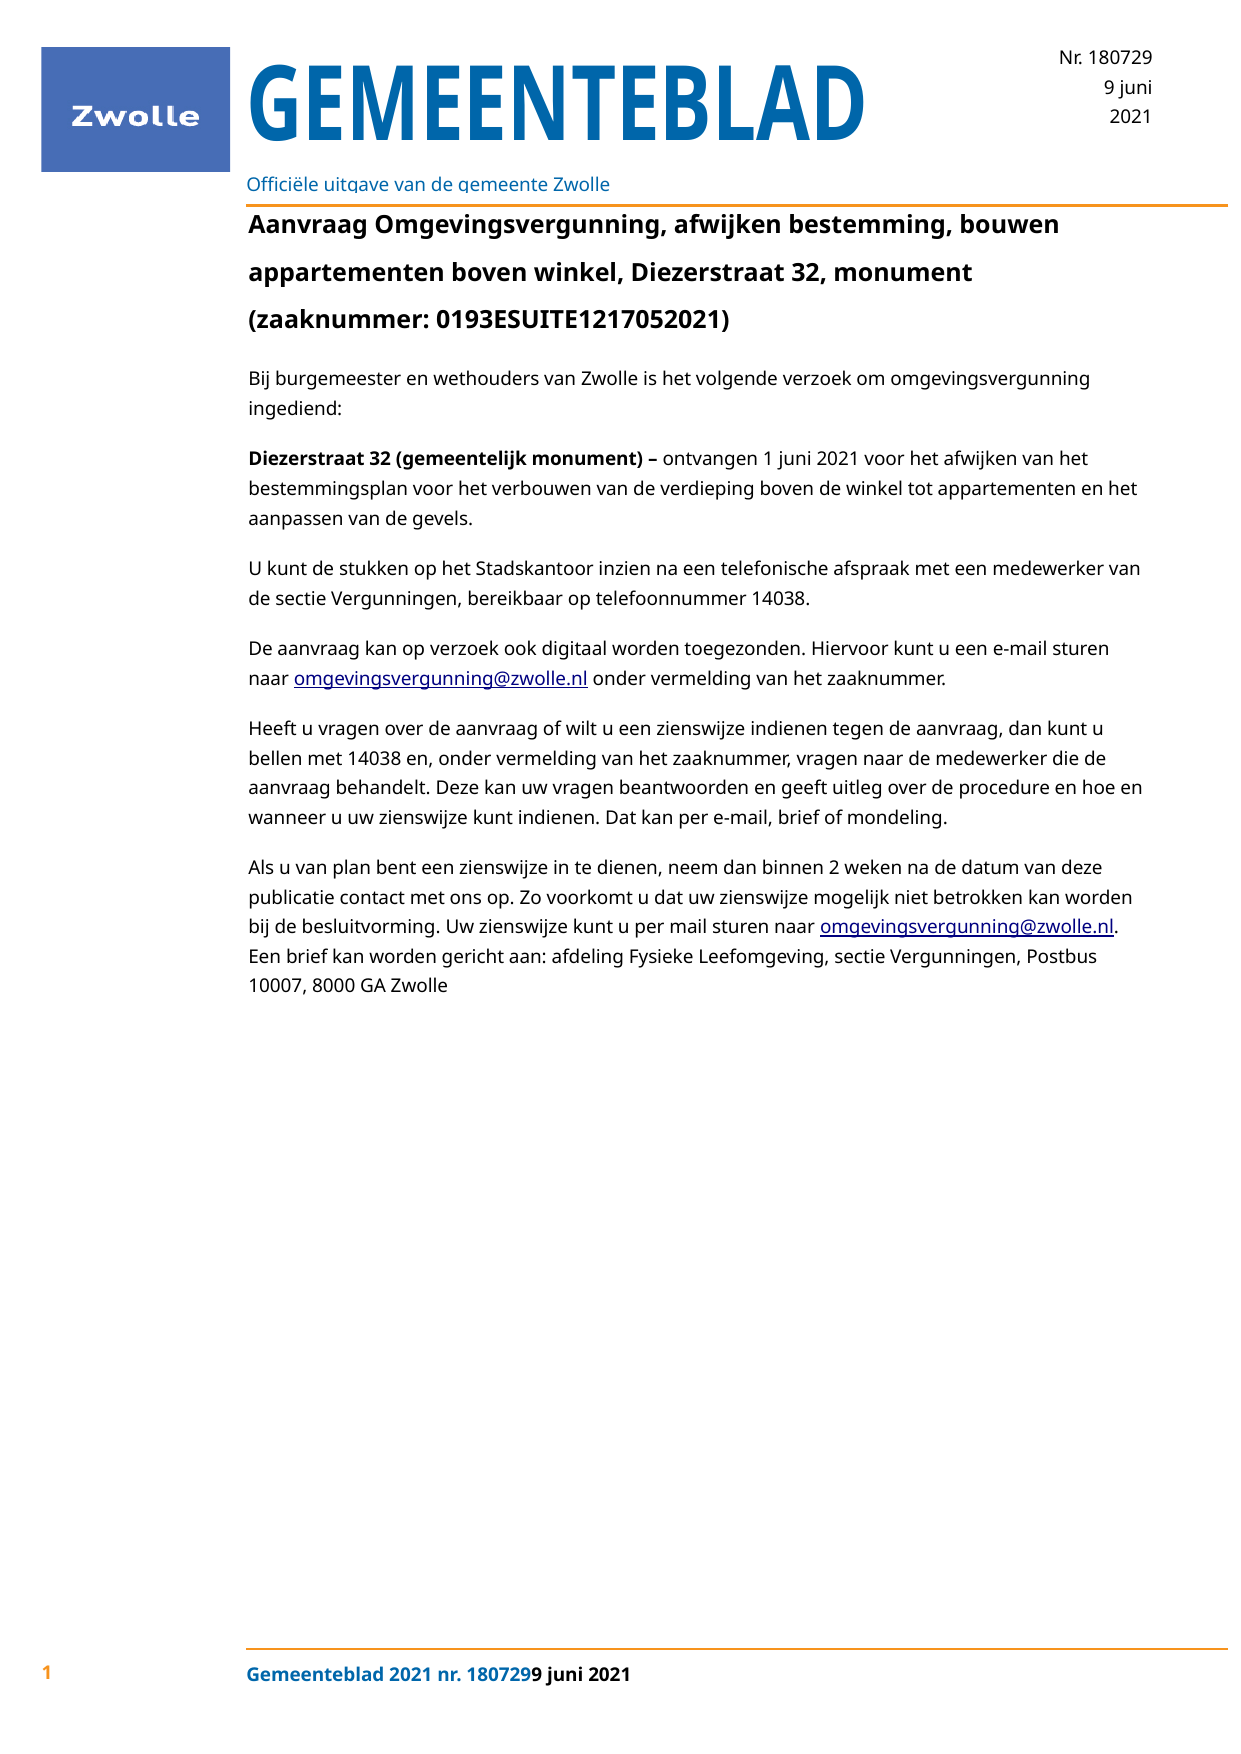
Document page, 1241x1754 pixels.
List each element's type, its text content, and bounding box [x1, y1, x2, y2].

text Als u van plan bent een zienswijze in te dienen, neem dan binnen 2 weken na de datum van deze publicatie contact met ons op. Zo voorkomt u dat uw zienswijze mogelijk niet betrokken kan worden bij de besluitvorming. Uw zienswijze kunt u per mail sturen naar omgevingsvergunning@zwolle.nl. Een brief kan worden gericht aan: afdeling Fysieke Leefomgeving, sectie Vergunningen, Postbus 10007, 8000 GA Zwolle [248, 854, 1152, 998]
text U kunt de stukken op het Stadskantoor inzien na een telefonische afspraak met een medewerker van de sectie Vergunningen, bereikbaar op telefoonnummer 14038. [248, 555, 1152, 610]
text Diezerstraat 32 (gemeentelijk monument) – ontvangen 1 juni 2021 voor het afwijken van het bestemmingsplan voor het verbouwen van de verdieping boven de winkel tot appartementen en het aanpassen van de gevels. [248, 446, 1152, 530]
text Bij burgemeester en wethouders van Zwolle is het volgende verzoek om omgevingsvergunning ingediend: [248, 366, 1152, 421]
text Heeft u vragen over de aanvraag of wilt u een zienswijze indienen tegen de aanvraag, dan kunt u bellen met 14038 en, onder vermelding van het zaaknummer, vragen naar de medewerker die de aanvraag behandelt. Deze kan uw vragen beantwoorden en geeft uitleg over de procedure en hoe en wanneer u uw zienswijze kunt indienen. Dat kan per e-mail, brief of mondeling. [248, 715, 1152, 829]
text De aanvraag kan op verzoek ook digitaal worden toegezonden. Hiervoor kunt u een e-mail sturen naar omgevingsvergunning@zwolle.nl onder vermelding van het zaaknummer. [248, 635, 1152, 690]
picture [41, 47, 231, 172]
text Aanvraag Omgevingsvergunning, afwijken bestemming, bouwen appartementen boven winkel, Diezerstraat 32, monument (zaaknummer: 0193ESUITE1217052021) [248, 207, 1152, 336]
